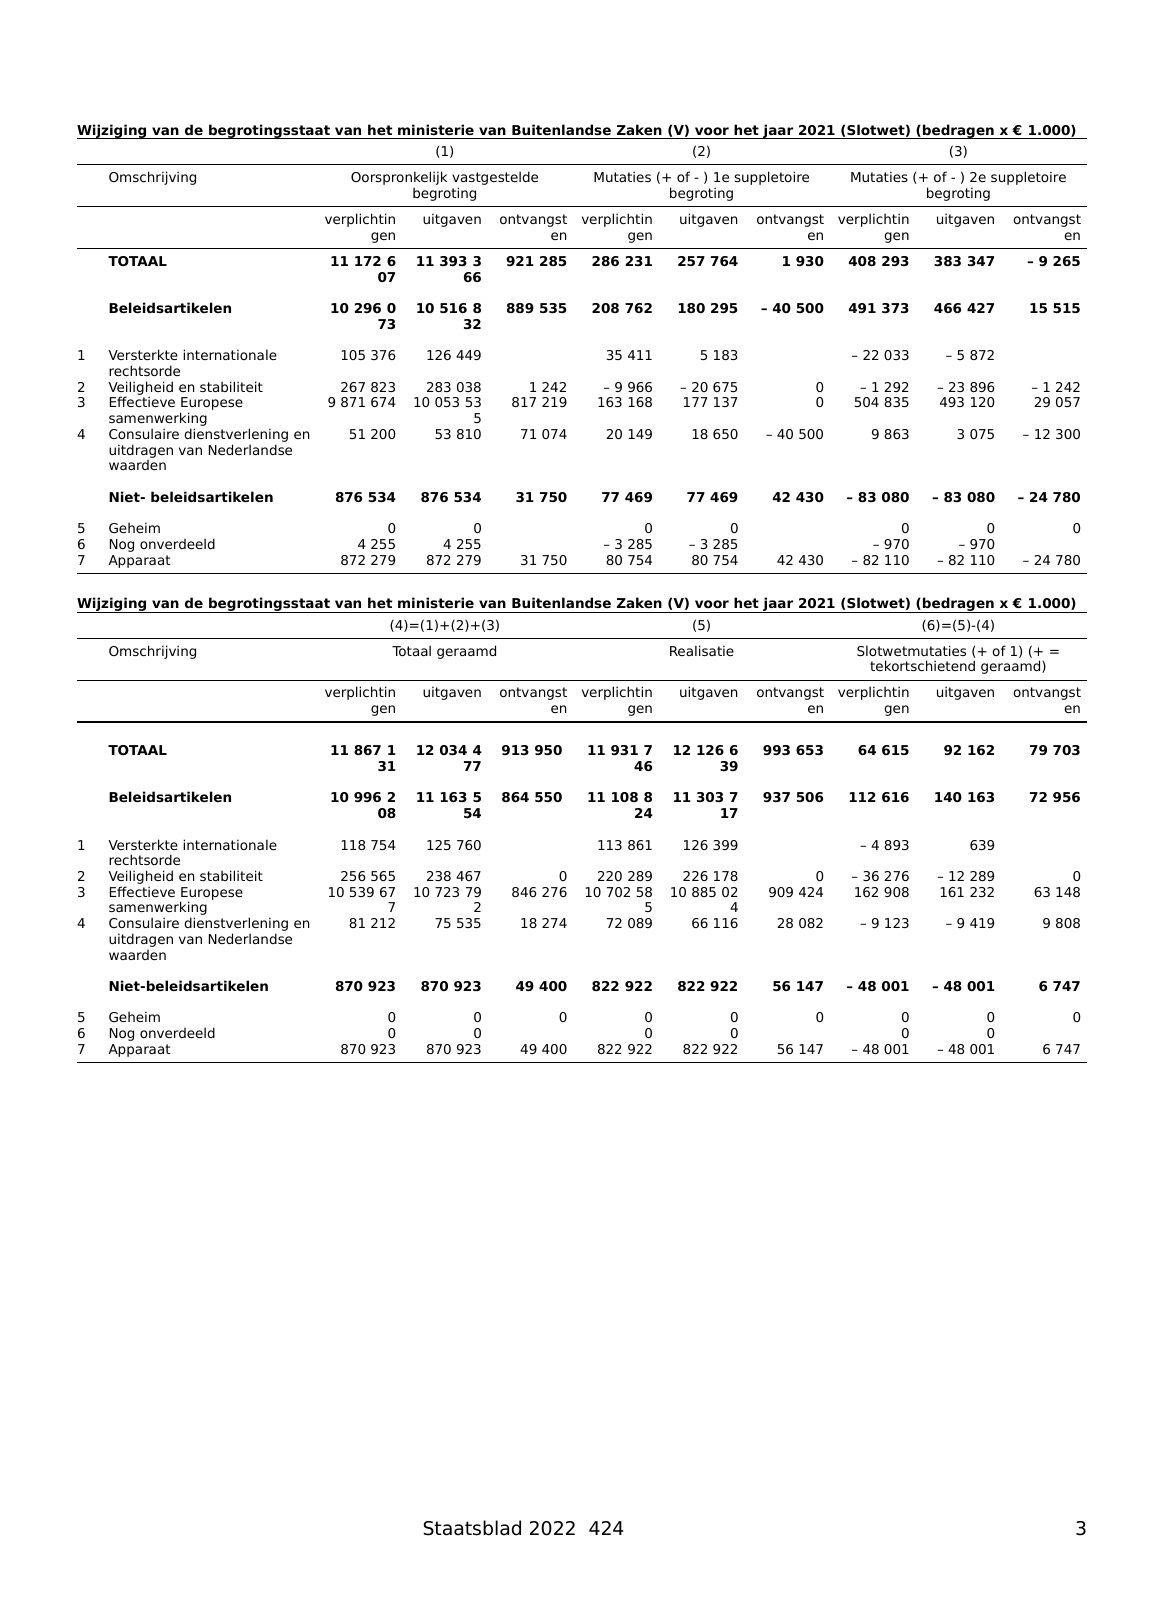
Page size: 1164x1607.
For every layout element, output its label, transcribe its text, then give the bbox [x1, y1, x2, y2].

table_cell 9 871 674 [316, 395, 402, 427]
table_cell 112 616 [830, 790, 915, 822]
table_cell 0 [316, 1026, 402, 1042]
table_cell 493 120 [915, 395, 1001, 427]
table_cell [103, 505, 316, 521]
table_cell 257 764 [659, 249, 744, 285]
table_cell [77, 474, 102, 489]
table_cell 9 808 [1001, 916, 1087, 963]
table_cell 10 723 792 [402, 885, 487, 916]
table_cell [402, 285, 487, 301]
table_cell (2) [573, 139, 830, 164]
table_cell 126 399 [659, 837, 744, 869]
table_cell 18 650 [659, 427, 744, 474]
table_cell – 4 893 [830, 837, 915, 869]
table_cell 6 [77, 1026, 102, 1042]
table_cell – 82 110 [830, 553, 915, 573]
table_cell 4 [77, 916, 102, 963]
table_cell [915, 774, 1001, 790]
table_cell 7 [77, 553, 102, 573]
table_cell 31 750 [488, 553, 573, 573]
table_cell uitgaven [915, 207, 1001, 248]
table_cell 6 747 [1001, 1042, 1087, 1062]
table_cell 909 424 [744, 885, 830, 916]
table_cell 11 108 824 [573, 790, 659, 822]
table_cell 161 232 [915, 885, 1001, 916]
table_cell [1001, 474, 1087, 489]
table_cell – 20 675 [659, 380, 744, 395]
table_cell 29 057 [1001, 395, 1087, 427]
table_cell Mutaties (+ of - ) 1e suppletoire begroting [573, 165, 830, 206]
table_cell 118 754 [316, 837, 402, 869]
table_cell (1) [316, 139, 573, 164]
table_cell – 82 110 [915, 553, 1001, 573]
table_cell [77, 743, 102, 774]
table_cell 0 [830, 1026, 915, 1042]
table_cell [316, 995, 402, 1010]
table_cell Slotwetmutaties (+ of 1) (+ = tekortschietend geraamd) [830, 639, 1087, 679]
table_cell 504 835 [830, 395, 915, 427]
table_cell [77, 639, 102, 679]
table_cell Nog onverdeeld [103, 537, 316, 552]
table_cell [77, 249, 102, 285]
table_cell [77, 790, 102, 822]
table_cell 0 [1001, 869, 1087, 884]
table_cell – 9 123 [830, 916, 915, 963]
table_cell TOTAAL [103, 249, 316, 285]
table_cell 876 534 [316, 490, 402, 505]
table_cell ontvangsten [1001, 207, 1087, 248]
table_cell 0 [316, 1010, 402, 1026]
table_cell 66 116 [659, 916, 744, 963]
table_cell – 40 500 [744, 301, 830, 332]
table_cell 11 867 131 [316, 743, 402, 774]
table_cell [77, 995, 102, 1010]
table_cell [103, 285, 316, 301]
table_cell 10 516 832 [402, 301, 487, 332]
table_cell [488, 837, 573, 869]
table_cell 11 393 366 [402, 249, 487, 285]
table_cell 80 754 [659, 553, 744, 573]
table_cell 80 754 [573, 553, 659, 573]
table_cell Consulaire dienstverlening en uitdragen van Nederlandse waarden [103, 916, 316, 963]
table_cell [915, 995, 1001, 1010]
table_cell [103, 139, 316, 164]
table_cell 408 293 [830, 249, 915, 285]
table_cell [1001, 723, 1087, 743]
table_cell Veiligheid en stabiliteit [103, 869, 316, 884]
table_cell [402, 822, 487, 837]
table_cell 125 760 [402, 837, 487, 869]
table_cell 1 [77, 348, 102, 379]
table_cell – 24 780 [1001, 490, 1087, 505]
table_cell [488, 1026, 573, 1042]
table_cell 870 923 [316, 979, 402, 994]
table_cell [402, 995, 487, 1010]
table_cell 921 285 [488, 249, 573, 285]
table_cell uitgaven [402, 207, 487, 248]
table_cell – 9 966 [573, 380, 659, 395]
table_cell 1 930 [744, 249, 830, 285]
table_cell 383 347 [915, 249, 1001, 285]
table_cell 0 [573, 521, 659, 537]
table_cell 283 038 [402, 380, 487, 395]
table_cell verplichtingen [830, 207, 915, 248]
table_cell [77, 979, 102, 994]
table_cell [744, 837, 830, 869]
table_cell Apparaat [103, 553, 316, 573]
table_cell 4 255 [316, 537, 402, 552]
table_cell [316, 774, 402, 790]
table_cell [1001, 285, 1087, 301]
table_cell [915, 963, 1001, 979]
table_cell [316, 505, 402, 521]
table_cell Omschrijving [103, 639, 316, 679]
table_cell 822 922 [573, 1042, 659, 1062]
table_cell [103, 822, 316, 837]
table_cell [316, 285, 402, 301]
table_cell 180 295 [659, 301, 744, 332]
table_cell [830, 723, 915, 743]
table_cell [103, 774, 316, 790]
table_cell [830, 963, 915, 979]
table_cell [744, 822, 830, 837]
table_cell 3 [77, 395, 102, 427]
table_cell 10 539 677 [316, 885, 402, 916]
table_cell [103, 995, 316, 1010]
table_cell [103, 681, 316, 721]
table_cell uitgaven [659, 681, 744, 721]
table_cell 0 [915, 1010, 1001, 1026]
table_cell [915, 474, 1001, 489]
table_cell (4)=(1)+(2)+(3) [316, 613, 573, 638]
table_cell [573, 723, 659, 743]
table_cell [830, 774, 915, 790]
table_cell uitgaven [402, 681, 487, 721]
table_cell – 1 292 [830, 380, 915, 395]
table_cell Mutaties (+ of - ) 2e suppletoire begroting [830, 165, 1087, 206]
table_cell [402, 474, 487, 489]
table_cell 72 956 [1001, 790, 1087, 822]
table_cell 238 467 [402, 869, 487, 884]
table_cell [77, 505, 102, 521]
table_cell [103, 613, 316, 638]
table_cell [488, 774, 573, 790]
table_cell [573, 474, 659, 489]
table_cell [659, 822, 744, 837]
table_cell 75 535 [402, 916, 487, 963]
table_cell 79 703 [1001, 743, 1087, 774]
table_cell 49 400 [488, 979, 573, 994]
table_cell 126 449 [402, 348, 487, 379]
table_cell [488, 521, 573, 537]
table_cell [77, 490, 102, 505]
table_cell Apparaat [103, 1042, 316, 1062]
table_cell – 48 001 [830, 1042, 915, 1062]
table_cell [77, 165, 102, 206]
table_cell [1001, 537, 1087, 552]
table_cell 0 [488, 869, 573, 884]
table_cell [402, 963, 487, 979]
table_cell [488, 332, 573, 348]
table_cell uitgaven [915, 681, 1001, 721]
table_cell [830, 332, 915, 348]
table_cell 18 274 [488, 916, 573, 963]
table_cell [488, 537, 573, 552]
table_cell [744, 348, 830, 379]
table_cell 140 163 [915, 790, 1001, 822]
table_cell 49 400 [488, 1042, 573, 1062]
table_cell [744, 963, 830, 979]
table_cell [103, 723, 316, 743]
table_cell [316, 822, 402, 837]
table_cell 0 [316, 521, 402, 537]
table_cell [77, 613, 102, 638]
table_cell 12 034 477 [402, 743, 487, 774]
table_cell [103, 963, 316, 979]
table_cell verplichtingen [573, 681, 659, 721]
table_cell 7 [77, 1042, 102, 1062]
table_cell – 970 [830, 537, 915, 552]
table_cell [1001, 995, 1087, 1010]
table_cell 6 747 [1001, 979, 1087, 994]
table_cell 993 653 [744, 743, 830, 774]
table_cell 0 [744, 380, 830, 395]
table_cell – 1 242 [1001, 380, 1087, 395]
table_cell 876 534 [402, 490, 487, 505]
table_cell [573, 995, 659, 1010]
table_cell 35 411 [573, 348, 659, 379]
table_cell 4 255 [402, 537, 487, 552]
table_cell Omschrijving [103, 165, 316, 206]
table_cell 0 [573, 1010, 659, 1026]
table_cell [573, 774, 659, 790]
table_cell [488, 963, 573, 979]
table_cell (3) [830, 139, 1087, 164]
table_cell 913 950 [488, 743, 573, 774]
table_cell 870 923 [316, 1042, 402, 1062]
table_cell (6)=(5)-(4) [830, 613, 1087, 638]
table_cell [316, 723, 402, 743]
table_cell – 36 276 [830, 869, 915, 884]
table_cell [915, 723, 1001, 743]
table_cell Niet- beleidsartikelen [103, 490, 316, 505]
table_cell Veiligheid en stabiliteit [103, 380, 316, 395]
table_cell Niet-beleidsartikelen [103, 979, 316, 994]
table_cell 0 [744, 395, 830, 427]
table_header Wijziging van de begrotingsstaat van het ministerie van Buitenlandse Zaken (V) voor het jaar 2021 (Slotwet) (bedragen x € 1.000) [77, 122, 1087, 138]
table_cell – 23 896 [915, 380, 1001, 395]
table_cell 1 [77, 837, 102, 869]
table_cell 937 506 [744, 790, 830, 822]
table_header Wijziging van de begrotingsstaat van het ministerie van Buitenlandse Zaken (V) voor het jaar 2021 (Slotwet) (bedragen x € 1.000) [77, 596, 1087, 612]
table_cell ontvangsten [744, 681, 830, 721]
table_cell 77 469 [659, 490, 744, 505]
table_cell 20 149 [573, 427, 659, 474]
table_cell Nog onverdeeld [103, 1026, 316, 1042]
table_cell [744, 505, 830, 521]
table_cell 822 922 [659, 979, 744, 994]
table_cell [744, 332, 830, 348]
table_cell 0 [744, 869, 830, 884]
table_cell 0 [830, 1010, 915, 1026]
table_cell 870 923 [402, 1042, 487, 1062]
table_cell Geheim [103, 1010, 316, 1026]
table_cell Versterkte internationale rechtsorde [103, 348, 316, 379]
table_cell [77, 207, 102, 248]
table_cell 3 [77, 885, 102, 916]
table_cell 872 279 [316, 553, 402, 573]
table_cell [488, 348, 573, 379]
table_cell 4 [77, 427, 102, 474]
table_cell 42 430 [744, 490, 830, 505]
table_cell [77, 139, 102, 164]
table_cell [915, 285, 1001, 301]
table_cell [1001, 822, 1087, 837]
table_cell [1001, 837, 1087, 869]
table_cell [402, 505, 487, 521]
table_cell 72 089 [573, 916, 659, 963]
table_cell 5 [77, 1010, 102, 1026]
table_cell Realisatie [573, 639, 830, 679]
table_cell 889 535 [488, 301, 573, 332]
table_cell [77, 774, 102, 790]
table_cell 846 276 [488, 885, 573, 916]
table_cell Beleidsartikelen [103, 301, 316, 332]
table_cell 0 [915, 521, 1001, 537]
table_cell – 24 780 [1001, 553, 1087, 573]
table_cell [77, 332, 102, 348]
table_cell [744, 537, 830, 552]
table_cell [573, 963, 659, 979]
table_cell 2 [77, 380, 102, 395]
table_cell [573, 822, 659, 837]
table_cell 56 147 [744, 1042, 830, 1062]
table_cell 226 178 [659, 869, 744, 884]
table_cell 0 [488, 1010, 573, 1026]
table_cell [77, 723, 102, 743]
table_cell [488, 474, 573, 489]
table_cell 0 [659, 1026, 744, 1042]
table_cell 208 762 [573, 301, 659, 332]
table_cell 5 [77, 521, 102, 537]
table_cell 11 172 607 [316, 249, 402, 285]
table_cell ontvangsten [744, 207, 830, 248]
table_cell [402, 774, 487, 790]
table_cell [488, 285, 573, 301]
table_cell [659, 285, 744, 301]
table_cell 817 219 [488, 395, 573, 427]
table_cell 163 168 [573, 395, 659, 427]
table_cell 10 702 585 [573, 885, 659, 916]
table_cell [744, 995, 830, 1010]
table_cell [830, 822, 915, 837]
table_cell [1001, 505, 1087, 521]
table_cell [488, 822, 573, 837]
table_cell [1001, 1026, 1087, 1042]
table_cell – 83 080 [915, 490, 1001, 505]
table_cell 0 [573, 1026, 659, 1042]
table_cell 31 750 [488, 490, 573, 505]
table_cell 0 [1001, 521, 1087, 537]
table_cell 466 427 [915, 301, 1001, 332]
table_cell ontvangsten [1001, 681, 1087, 721]
table_cell – 5 872 [915, 348, 1001, 379]
table_cell – 12 289 [915, 869, 1001, 884]
table_cell [744, 774, 830, 790]
table_cell [1001, 774, 1087, 790]
table_cell [77, 285, 102, 301]
table_cell verplichtingen [830, 681, 915, 721]
table_cell 0 [402, 1026, 487, 1042]
table_cell 0 [830, 521, 915, 537]
table_cell 267 823 [316, 380, 402, 395]
table_cell [316, 332, 402, 348]
table_cell TOTAAL [103, 743, 316, 774]
table_cell 51 200 [316, 427, 402, 474]
table_cell 92 162 [915, 743, 1001, 774]
table_cell [659, 332, 744, 348]
table_cell [659, 505, 744, 521]
table_cell 81 212 [316, 916, 402, 963]
table_cell [659, 995, 744, 1010]
table_cell Effectieve Europese samenwerking [103, 885, 316, 916]
table_cell 71 074 [488, 427, 573, 474]
table_cell ontvangsten [488, 681, 573, 721]
table_cell 0 [744, 1010, 830, 1026]
table_cell [316, 963, 402, 979]
table_cell – 48 001 [915, 979, 1001, 994]
table_cell verplichtingen [573, 207, 659, 248]
table_cell – 40 500 [744, 427, 830, 474]
table_cell [573, 332, 659, 348]
table_cell 11 303 717 [659, 790, 744, 822]
table_cell 822 922 [573, 979, 659, 994]
table_cell 53 810 [402, 427, 487, 474]
table_cell 1 242 [488, 380, 573, 395]
table_cell 256 565 [316, 869, 402, 884]
table_cell [659, 474, 744, 489]
table_cell [316, 474, 402, 489]
table_cell – 9 419 [915, 916, 1001, 963]
table_cell [830, 505, 915, 521]
table_cell 491 373 [830, 301, 915, 332]
table_cell Versterkte internationale rechtsorde [103, 837, 316, 869]
table_cell [402, 332, 487, 348]
table_cell ontvangsten [488, 207, 573, 248]
table_cell [488, 995, 573, 1010]
table_cell Beleidsartikelen [103, 790, 316, 822]
table_cell Effectieve Europese samenwerking [103, 395, 316, 427]
table_cell 5 183 [659, 348, 744, 379]
table_cell Oorspronkelijk vastgestelde begroting [316, 165, 573, 206]
table_cell [573, 505, 659, 521]
table_cell 10 996 208 [316, 790, 402, 822]
table_cell 3 075 [915, 427, 1001, 474]
table_cell 162 908 [830, 885, 915, 916]
table_cell 28 082 [744, 916, 830, 963]
table_cell 870 923 [402, 979, 487, 994]
table_cell 864 550 [488, 790, 573, 822]
table_cell 11 931 746 [573, 743, 659, 774]
table_cell [1001, 348, 1087, 379]
table_cell (5) [573, 613, 830, 638]
table_cell [488, 505, 573, 521]
table_cell – 48 001 [830, 979, 915, 994]
table_cell – 3 285 [659, 537, 744, 552]
table_cell [402, 723, 487, 743]
table_cell uitgaven [659, 207, 744, 248]
table_cell [77, 301, 102, 332]
table_cell 10 296 073 [316, 301, 402, 332]
table_cell 77 469 [573, 490, 659, 505]
table_cell verplichtingen [316, 681, 402, 721]
table_cell – 970 [915, 537, 1001, 552]
table_cell 286 231 [573, 249, 659, 285]
table_cell 2 [77, 869, 102, 884]
table_cell Consulaire dienstverlening en uitdragen van Nederlandse waarden [103, 427, 316, 474]
table_cell 42 430 [744, 553, 830, 573]
table_cell [573, 285, 659, 301]
table_cell 6 [77, 537, 102, 552]
table_cell 11 163 554 [402, 790, 487, 822]
table_cell [830, 474, 915, 489]
table_cell [77, 963, 102, 979]
table_cell [744, 1026, 830, 1042]
table_cell [77, 822, 102, 837]
table_cell [830, 995, 915, 1010]
table_cell 0 [1001, 1010, 1087, 1026]
table_cell 872 279 [402, 553, 487, 573]
table_cell Geheim [103, 521, 316, 537]
table_cell 0 [659, 1010, 744, 1026]
table_cell – 3 285 [573, 537, 659, 552]
table_cell [103, 207, 316, 248]
table_cell – 9 265 [1001, 249, 1087, 285]
table_cell 64 615 [830, 743, 915, 774]
table_cell 63 148 [1001, 885, 1087, 916]
table_cell [659, 723, 744, 743]
table_cell [915, 332, 1001, 348]
table_cell [659, 963, 744, 979]
table_cell 177 137 [659, 395, 744, 427]
table_cell Totaal geraamd [316, 639, 573, 679]
table_cell [103, 332, 316, 348]
table_cell [830, 285, 915, 301]
table_cell [1001, 963, 1087, 979]
table_cell 113 861 [573, 837, 659, 869]
table_cell [744, 723, 830, 743]
table_cell 822 922 [659, 1042, 744, 1062]
table_cell [488, 723, 573, 743]
table_cell 0 [402, 1010, 487, 1026]
table_cell – 48 001 [915, 1042, 1001, 1062]
table_cell – 83 080 [830, 490, 915, 505]
table_cell 639 [915, 837, 1001, 869]
table_cell [915, 505, 1001, 521]
table_cell [77, 681, 102, 721]
table_cell [103, 474, 316, 489]
table_cell 56 147 [744, 979, 830, 994]
table_cell 0 [402, 521, 487, 537]
table_cell – 22 033 [830, 348, 915, 379]
table_cell [915, 822, 1001, 837]
table_cell [744, 285, 830, 301]
table_cell 9 863 [830, 427, 915, 474]
table_cell – 12 300 [1001, 427, 1087, 474]
table_cell [744, 521, 830, 537]
table_cell 10 885 024 [659, 885, 744, 916]
table_cell 0 [659, 521, 744, 537]
table_cell 12 126 639 [659, 743, 744, 774]
table_cell [659, 774, 744, 790]
table_cell [744, 474, 830, 489]
table_cell 0 [915, 1026, 1001, 1042]
table_cell 10 053 535 [402, 395, 487, 427]
table_cell [1001, 332, 1087, 348]
table_cell 220 289 [573, 869, 659, 884]
table_cell 105 376 [316, 348, 402, 379]
table_cell verplichtingen [316, 207, 402, 248]
table_cell 15 515 [1001, 301, 1087, 332]
